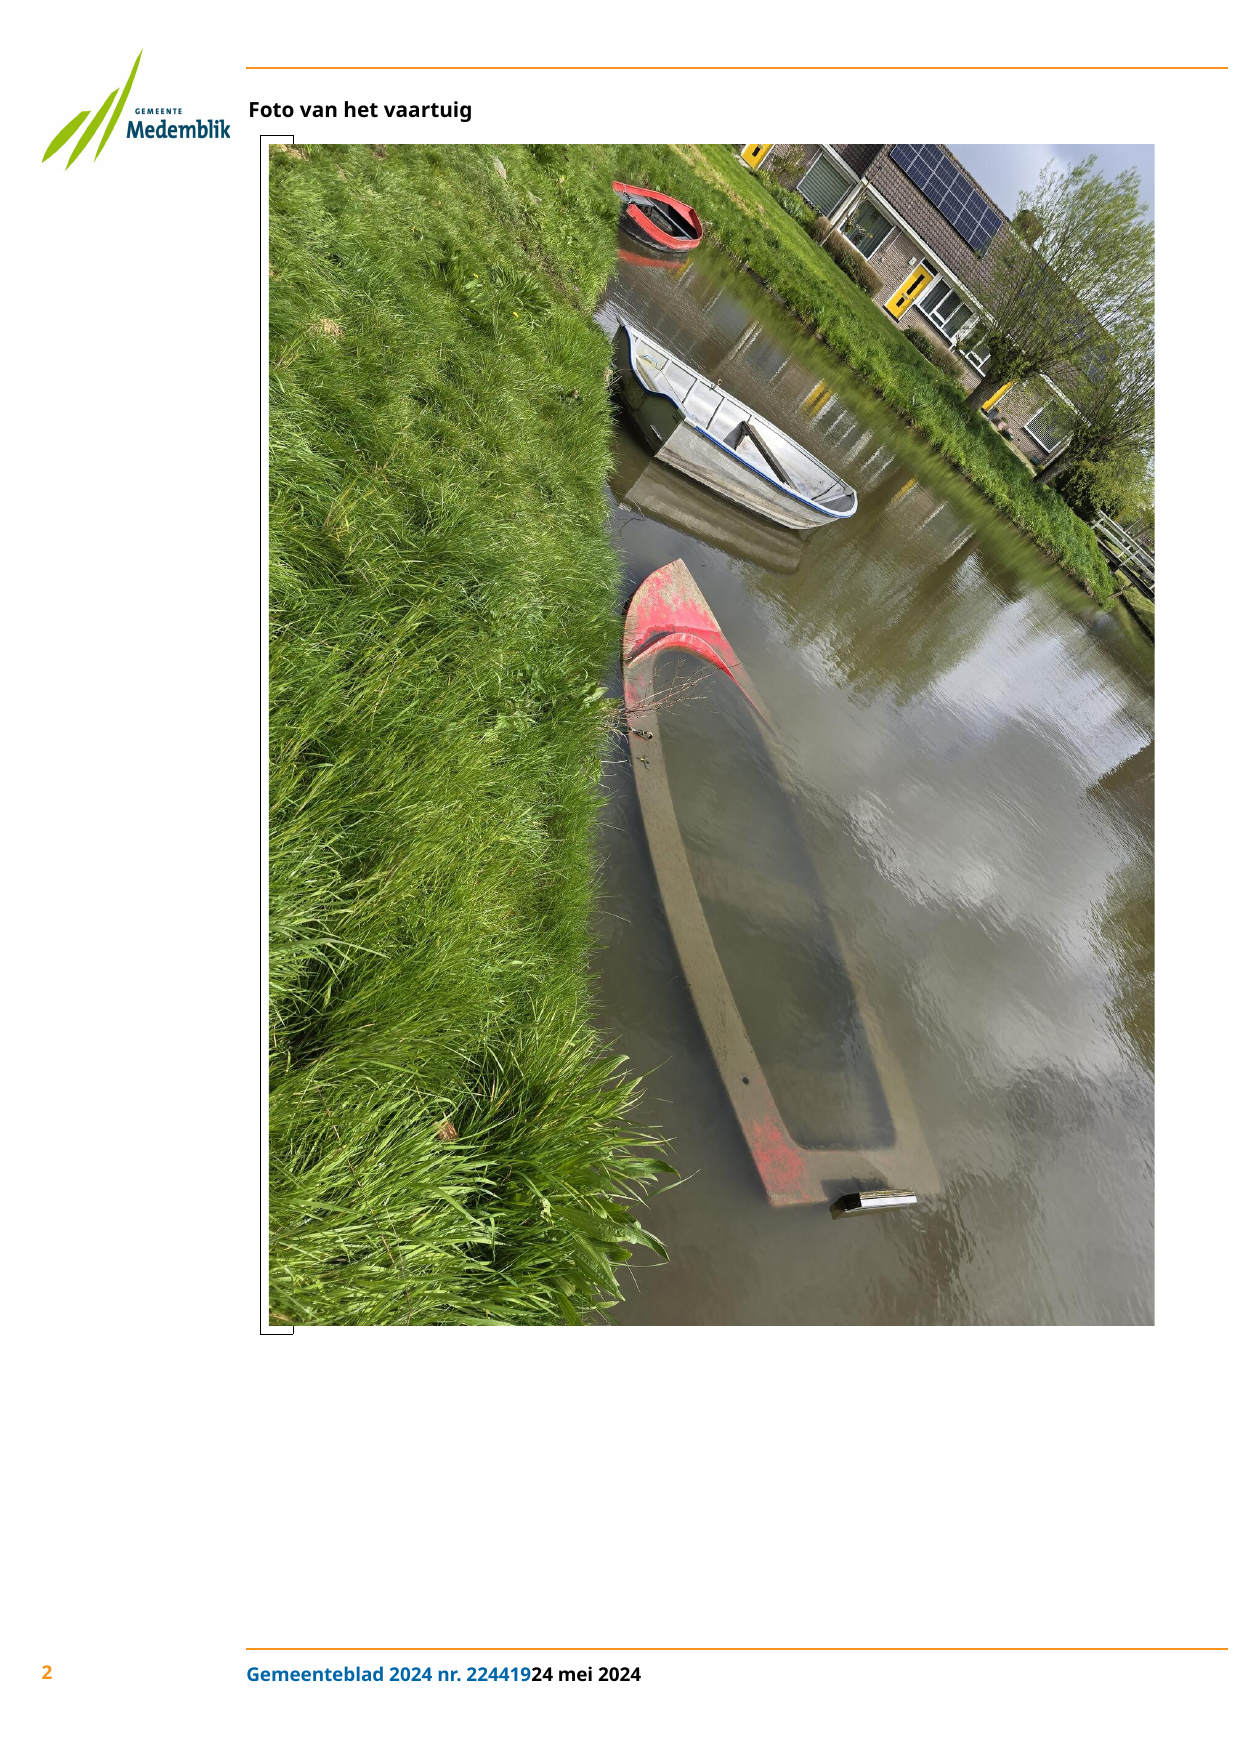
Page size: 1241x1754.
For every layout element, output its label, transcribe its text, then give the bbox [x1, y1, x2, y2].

picture [268, 144, 1155, 1326]
picture [41, 47, 231, 172]
text Foto van het vaartuig [248, 95, 1152, 123]
